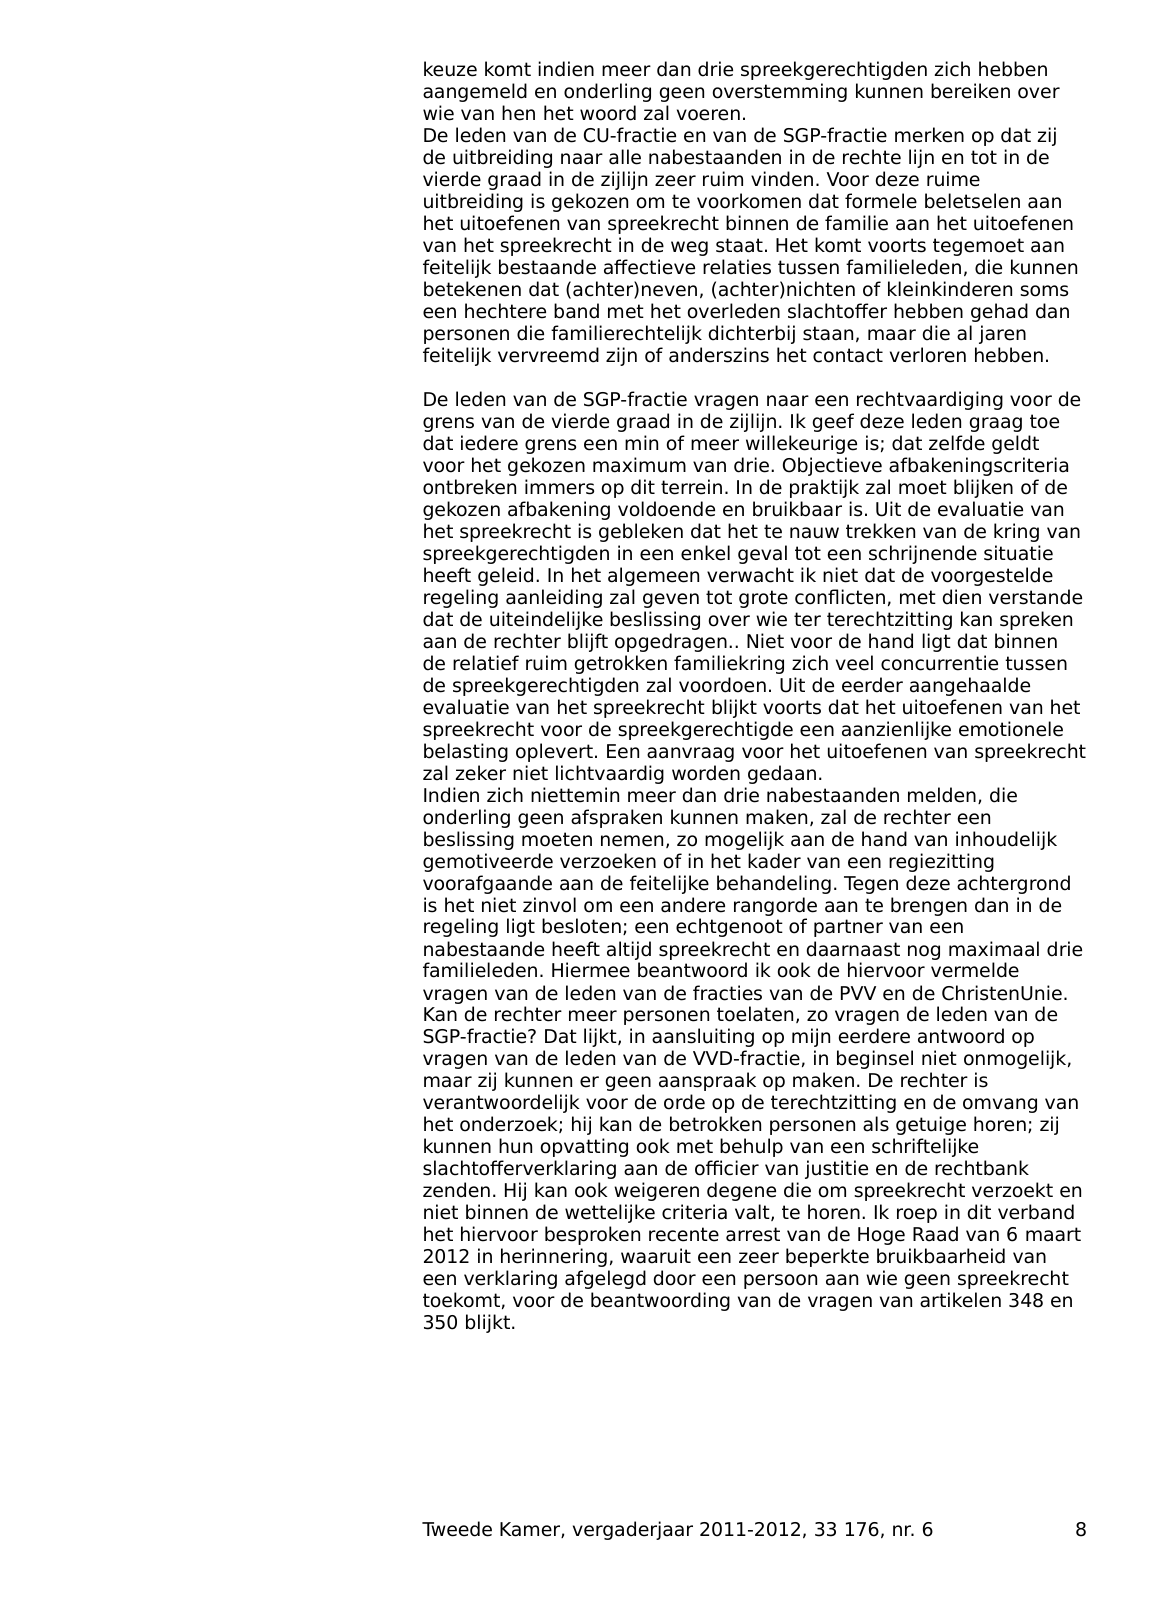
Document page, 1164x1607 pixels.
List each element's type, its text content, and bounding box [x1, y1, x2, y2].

text keuze komt indien meer dan drie spreekgerechtigden zich hebben aangemeld en onderling geen overstemming kunnen bereiken over wie van hen het woord zal voeren. [422, 59, 1087, 125]
text Indien zich niettemin meer dan drie nabestaanden melden, die onderling geen afspraken kunnen maken, zal de rechter een beslissing moeten nemen, zo mogelijk aan de hand van inhoudelijk gemotiveerde verzoeken of in het kader van een regiezitting voorafgaande aan de feitelijke behandeling. Tegen deze achtergrond is het niet zinvol om een andere rangorde aan te brengen dan in de regeling ligt besloten; een echtgenoot of partner van een nabestaande heeft altijd spreekrecht en daarnaast nog maximaal drie familieleden. Hiermee beantwoord ik ook de hiervoor vermelde vragen van de leden van de fracties van de PVV en de ChristenUnie. [422, 784, 1087, 1004]
text De leden van de CU-fractie en van de SGP-fractie merken op dat zij de uitbreiding naar alle nabestaanden in de rechte lijn en tot in de vierde graad in de zijlijn zeer ruim vinden. Voor deze ruime uitbreiding is gekozen om te voorkomen dat formele beletselen aan het uitoefenen van spreekrecht binnen de familie aan het uitoefenen van het spreekrecht in de weg staat. Het komt voorts tegemoet aan feitelijk bestaande affectieve relaties tussen familieleden, die kunnen betekenen dat (achter)neven, (achter)nichten of kleinkinderen soms een hechtere band met het overleden slachtoffer hebben gehad dan personen die familierechtelijk dichterbij staan, maar die al jaren feitelijk vervreemd zijn of anderszins het contact verloren hebben. [422, 125, 1087, 367]
text De leden van de SGP-fractie vragen naar een rechtvaardiging voor de grens van de vierde graad in de zijlijn. Ik geef deze leden graag toe dat iedere grens een min of meer willekeurige is; dat zelfde geldt voor het gekozen maximum van drie. Objectieve afbakeningscriteria ontbreken immers op dit terrein. In de praktijk zal moet blijken of de gekozen afbakening voldoende en bruikbaar is. Uit de evaluatie van het spreekrecht is gebleken dat het te nauw trekken van de kring van spreekgerechtigden in een enkel geval tot een schrijnende situatie heeft geleid. In het algemeen verwacht ik niet dat de voorgestelde regeling aanleiding zal geven tot grote conflicten, met dien verstande dat de uiteindelijke beslissing over wie ter terechtzitting kan spreken aan de rechter blijft opgedragen.. Niet voor de hand ligt dat binnen de relatief ruim getrokken familiekring zich veel concurrentie tussen de spreekgerechtigden zal voordoen. Uit de eerder aangehaalde evaluatie van het spreekrecht blijkt voorts dat het uitoefenen van het spreekrecht voor de spreekgerechtigde een aanzienlijke emotionele belasting oplevert. Een aanvraag voor het uitoefenen van spreekrecht zal zeker niet lichtvaardig worden gedaan. [422, 389, 1087, 784]
text Kan de rechter meer personen toelaten, zo vragen de leden van de SGP-fractie? Dat lijkt, in aansluiting op mijn eerdere antwoord op vragen van de leden van de VVD-fractie, in beginsel niet onmogelijk, maar zij kunnen er geen aanspraak op maken. De rechter is verantwoordelijk voor de orde op de terechtzitting en de omvang van het onderzoek; hij kan de betrokken personen als getuige horen; zij kunnen hun opvatting ook met behulp van een schriftelijke slachtofferverklaring aan de officier van justitie en de rechtbank zenden. Hij kan ook weigeren degene die om spreekrecht verzoekt en niet binnen de wettelijke criteria valt, te horen. Ik roep in dit verband het hiervoor besproken recente arrest van de Hoge Raad van 6 maart 2012 in herinnering, waaruit een zeer beperkte bruikbaarheid van een verklaring afgelegd door een persoon aan wie geen spreekrecht toekomt, voor de beantwoording van de vragen van artikelen 348 en 350 blijkt. [422, 1004, 1087, 1334]
